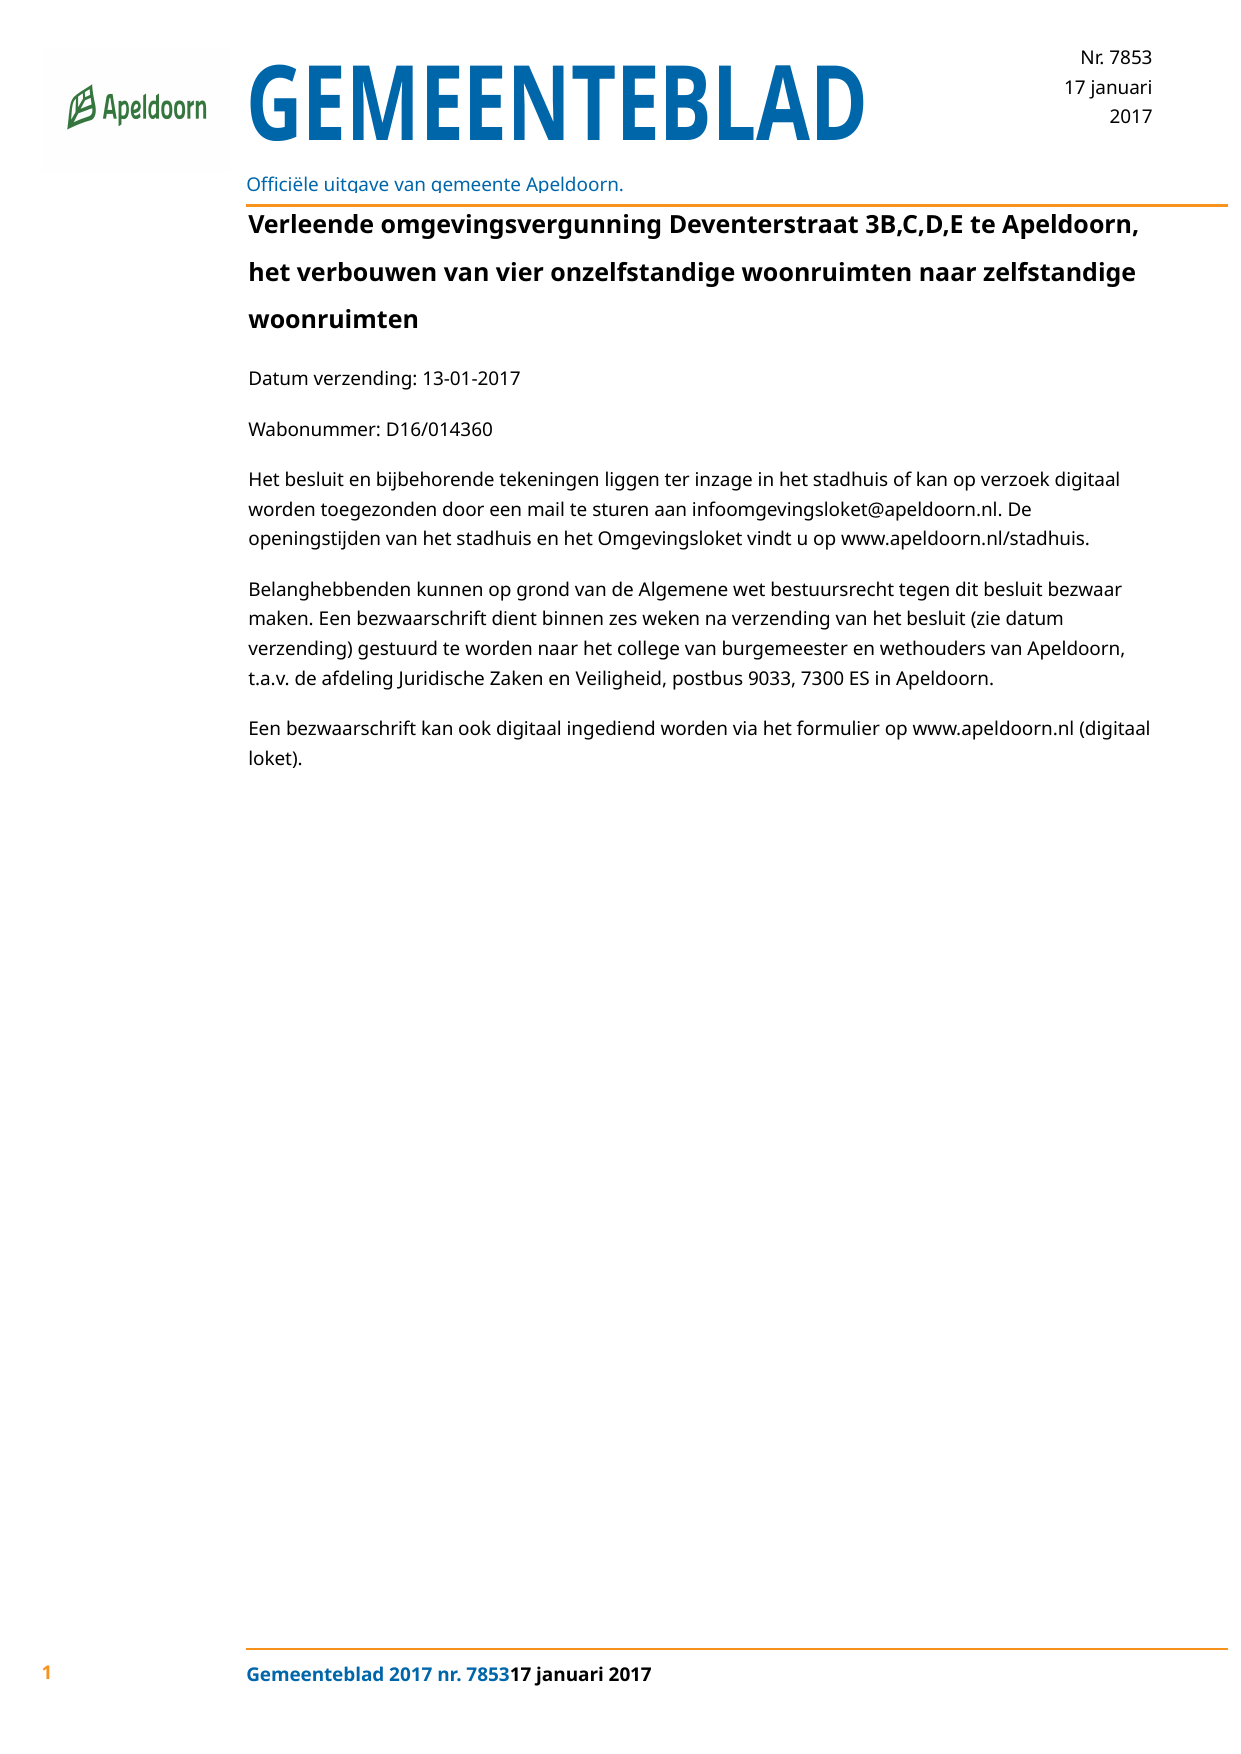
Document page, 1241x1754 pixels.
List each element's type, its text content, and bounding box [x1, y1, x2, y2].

text Verleende omgevingsvergunning Deventerstraat 3B,C,D,E te Apeldoorn, het verbouwen van vier onzelfstandige woonruimten naar zelfstandige woonruimten [248, 207, 1152, 336]
text Een bezwaarschrift kan ook digitaal ingediend worden via het formulier op www.apeldoorn.nl (digitaal loket). [248, 715, 1152, 770]
picture [41, 47, 231, 172]
text Belanghebbenden kunnen op grond van de Algemene wet bestuursrecht tegen dit besluit bezwaar maken. Een bezwaarschrift dient binnen zes weken na verzending van het besluit (zie datum verzending) gestuurd te worden naar het college van burgemeester en wethouders van Apeldoorn, t.a.v. de afdeling Juridische Zaken en Veiligheid, postbus 9033, 7300 ES in Apeldoorn. [248, 576, 1152, 690]
text Wabonummer: D16/014360 [248, 416, 1152, 442]
text Het besluit en bijbehorende tekeningen liggen ter inzage in het stadhuis of kan op verzoek digitaal worden toegezonden door een mail te sturen aan infoomgevingsloket@apeldoorn.nl. De openingstijden van het stadhuis en het Omgevingsloket vindt u op www.apeldoorn.nl/stadhuis. [248, 466, 1152, 551]
text Datum verzending: 13-01-2017 [248, 366, 1152, 391]
